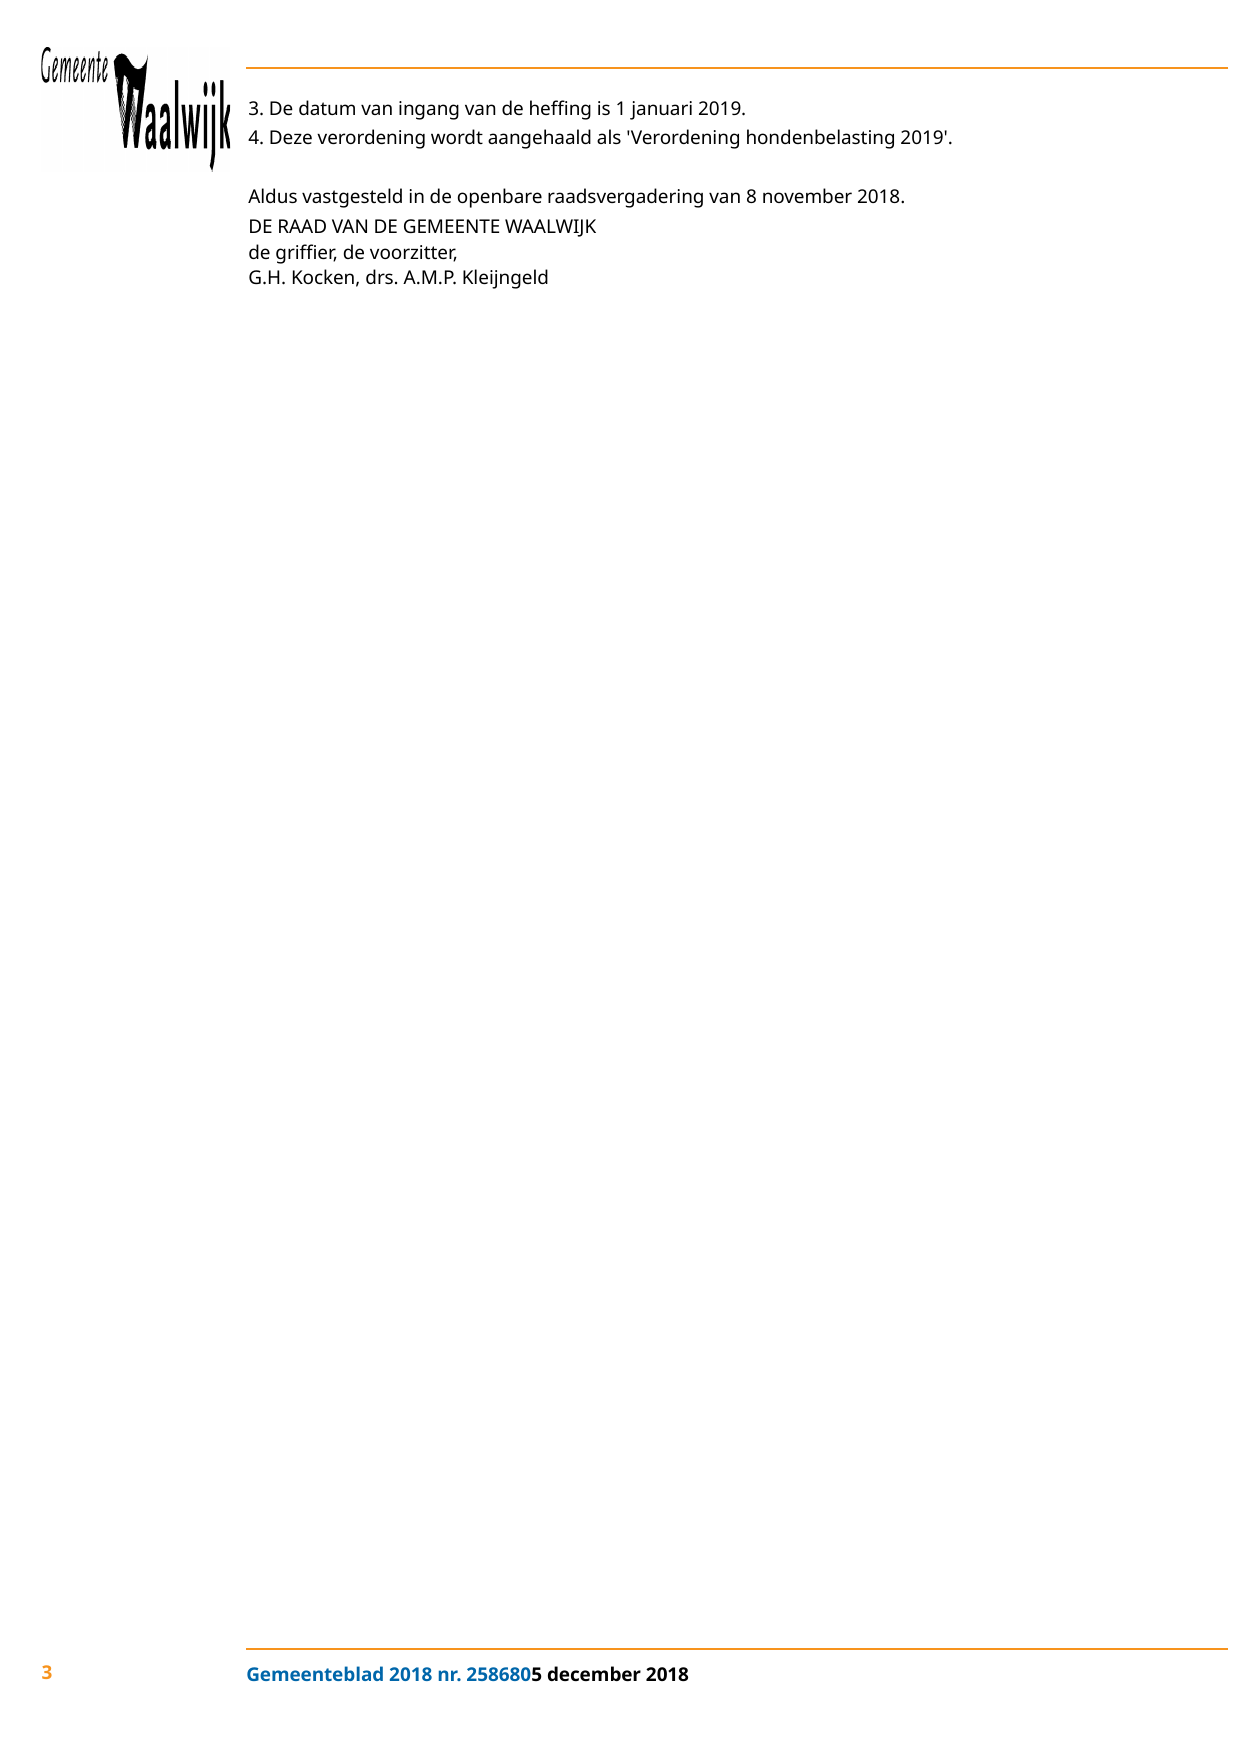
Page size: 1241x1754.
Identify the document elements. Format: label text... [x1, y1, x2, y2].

picture [41, 47, 231, 172]
text DE RAAD VAN DE GEMEENTE WAALWIJK [248, 213, 1152, 239]
text Aldus vastgesteld in de openbare raadsvergadering van 8 november 2018. [248, 183, 1152, 209]
text 3. De datum van ingang van de heffing is 1 januari 2019. [248, 95, 1152, 121]
text de griffier, de voorzitter, [248, 239, 1152, 264]
text G.H. Kocken, drs. A.M.P. Kleijngeld [248, 264, 1152, 290]
text 4. Deze verordening wordt aangehaald als 'Verordening hondenbelasting 2019'. [248, 124, 1152, 150]
